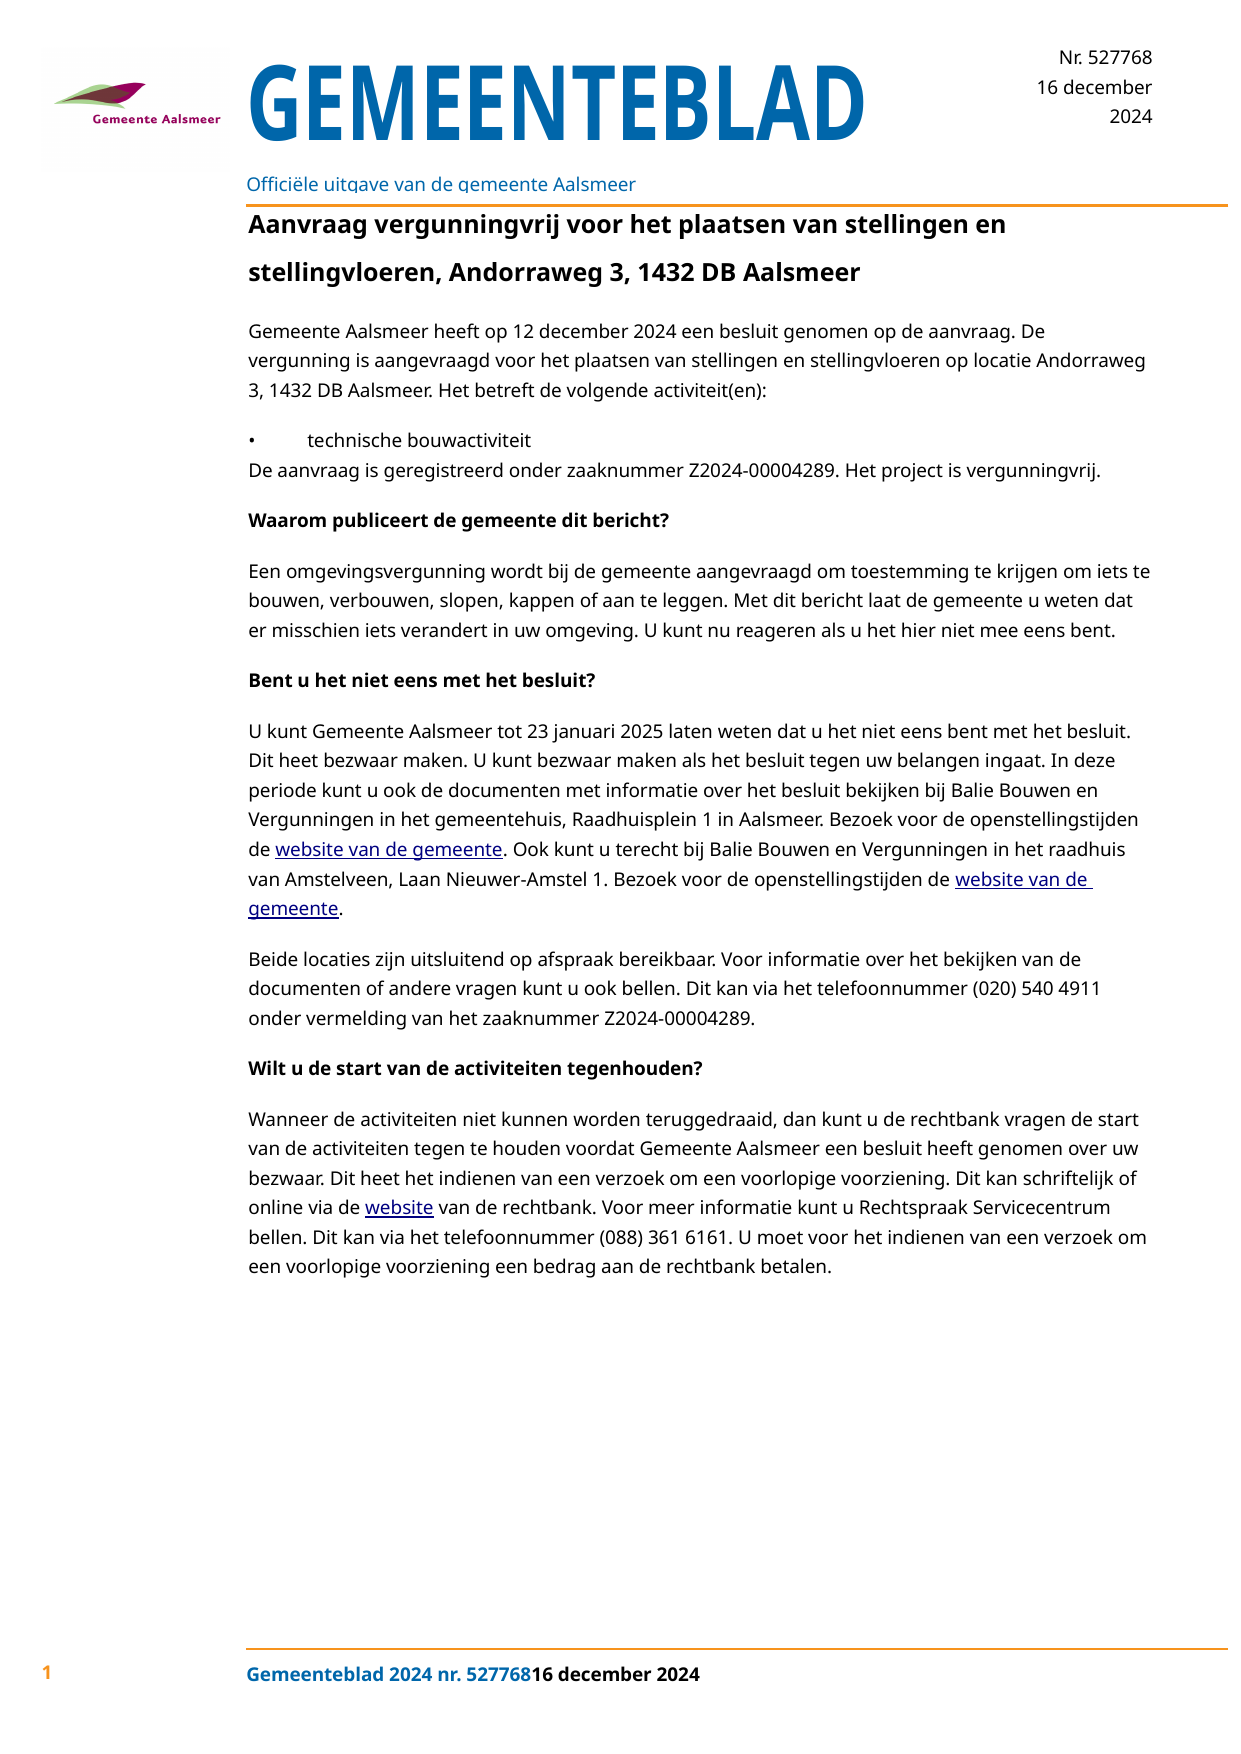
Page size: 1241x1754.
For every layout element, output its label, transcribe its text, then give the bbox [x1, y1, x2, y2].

text Aanvraag vergunningvrij voor het plaatsen van stellingen en stellingvloeren, Andorraweg 3, 1432 DB Aalsmeer [248, 207, 1152, 288]
text Wanneer de activiteiten niet kunnen worden teruggedraaid, dan kunt u de rechtbank vragen de start van de activiteiten tegen te houden voordat Gemeente Aalsmeer een besluit heeft genomen over uw bezwaar. Dit heet het indienen van een verzoek om een voorlopige voorziening. Dit kan schriftelijk of online via de website van de rechtbank. Voor meer informatie kunt u Rechtspraak Servicecentrum bellen. Dit kan via het telefoonnummer (088) 361 6161. U moet voor het indienen van een verzoek om een voorlopige voorziening een bedrag aan de rechtbank betalen. [248, 1106, 1152, 1279]
text Bent u het niet eens met het besluit? [248, 667, 1152, 693]
text Een omgevingsvergunning wordt bij de gemeente aangevraagd om toestemming te krijgen om iets te bouwen, verbouwen, slopen, kappen of aan te leggen. Met dit bericht laat de gemeente u weten dat er misschien iets verandert in uw omgeving. U kunt nu reageren als u het hier niet mee eens bent. [248, 558, 1152, 643]
text U kunt Gemeente Aalsmeer tot 23 januari 2025 laten weten dat u het niet eens bent met het besluit. Dit heet bezwaar maken. U kunt bezwaar maken als het besluit tegen uw belangen ingaat. In deze periode kunt u ook de documenten met informatie over het besluit bekijken bij Balie Bouwen en Vergunningen in het gemeentehuis, Raadhuisplein 1 in Aalsmeer. Bezoek voor de openstellingstijden de website van de gemeente. Ook kunt u terecht bij Balie Bouwen en Vergunningen in het raadhuis van Amstelveen, Laan Nieuwer-Amstel 1. Bezoek voor de openstellingstijden de website van de gemeente. [248, 718, 1152, 921]
text De aanvraag is geregistreerd onder zaaknummer Z2024-00004289. Het project is vergunningvrij. [248, 457, 1152, 483]
text Waarom publiceert de gemeente dit bericht? [248, 507, 1152, 533]
text Beide locaties zijn uitsluitend op afspraak bereikbaar. Voor informatie over het bekijken van de documenten of andere vragen kunt u ook bellen. Dit kan via het telefoonnummer (020) 540 4911 onder vermelding van het zaaknummer Z2024-00004289. [248, 946, 1152, 1031]
list technische bouwactiviteit [248, 427, 1152, 453]
text Wilt u de start van de activiteiten tegenhouden? [248, 1055, 1152, 1081]
picture [41, 47, 231, 172]
text Gemeente Aalsmeer heeft op 12 december 2024 een besluit genomen op de aanvraag. De vergunning is aangevraagd voor het plaatsen van stellingen en stellingvloeren op locatie Andorraweg 3, 1432 DB Aalsmeer. Het betreft de volgende activiteit(en): [248, 318, 1152, 403]
